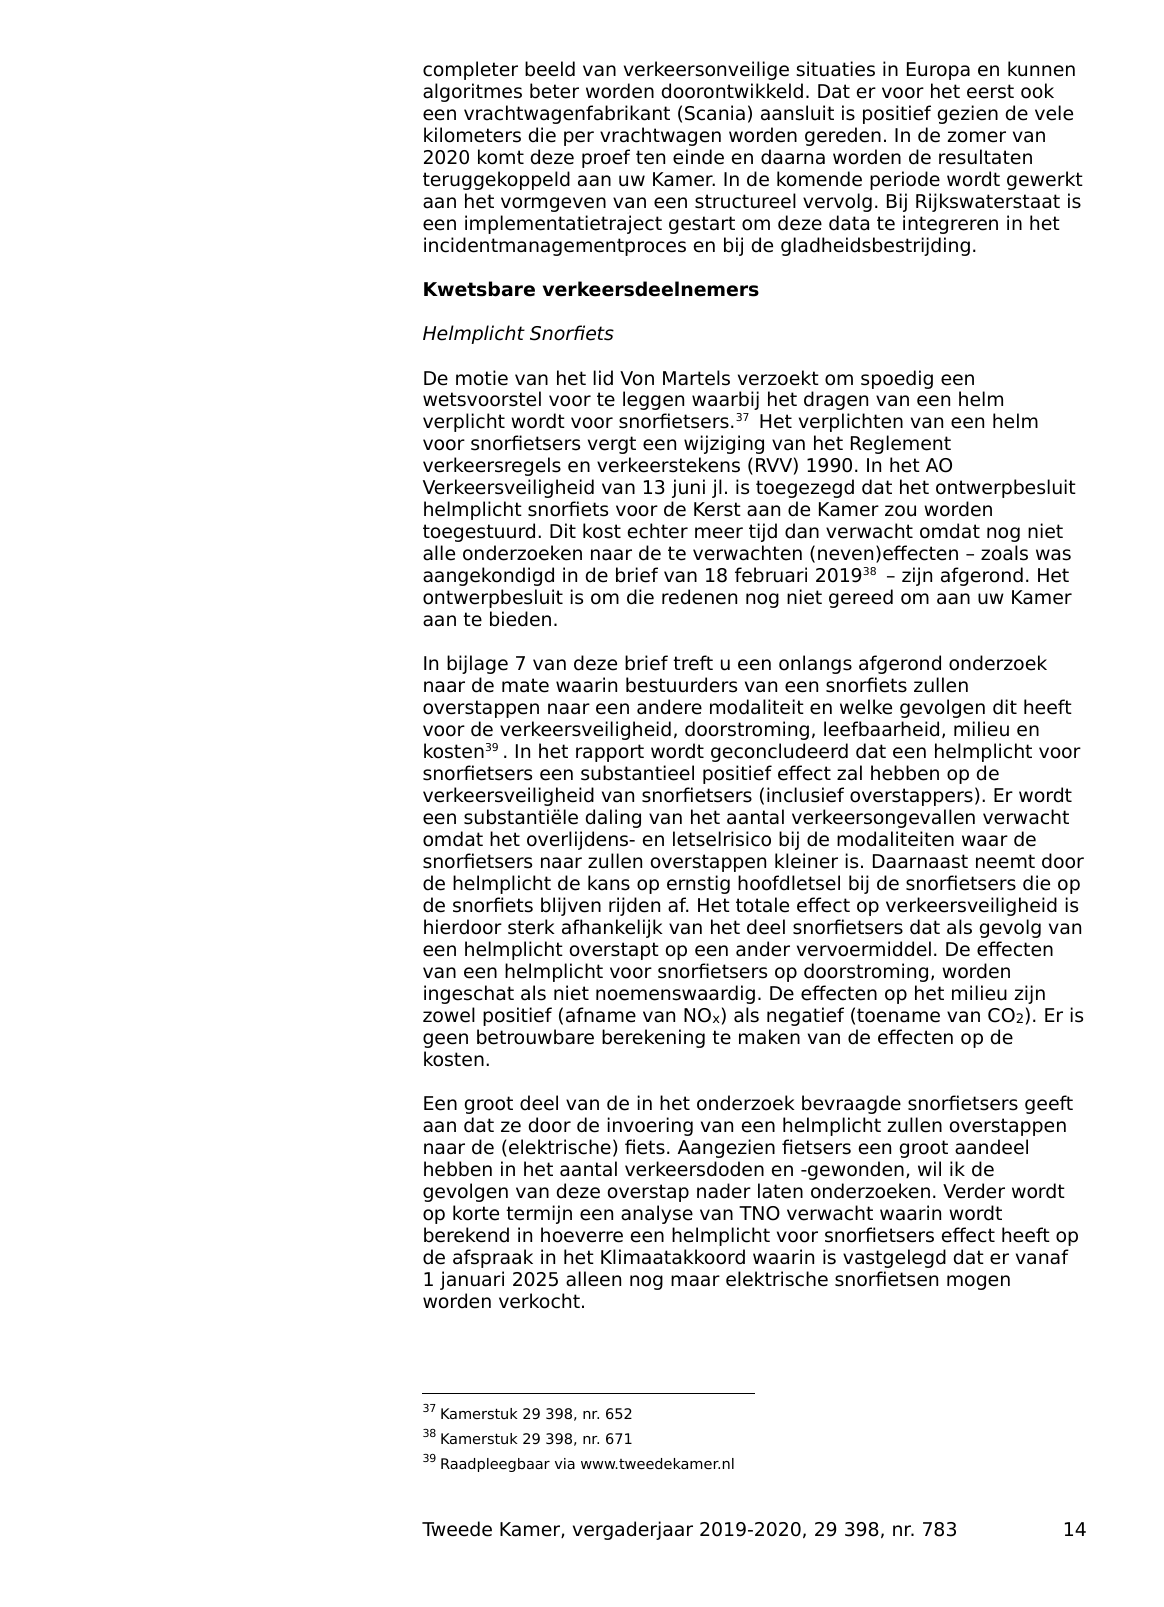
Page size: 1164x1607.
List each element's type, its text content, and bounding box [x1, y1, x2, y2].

text Kamerstuk 29 398, nr. 652 [422, 1402, 1087, 1424]
subtitle Kwetsbare verkeersdeelnemers [422, 279, 1087, 301]
text In bijlage 7 van deze brief treft u een onlangs afgerond onderzoek naar de mate waarin bestuurders van een snorfiets zullen overstappen naar een andere modaliteit en welke gevolgen dit heeft voor de verkeersveiligheid, doorstroming, leefbaarheid, milieu en kosten. In het rapport wordt geconcludeerd dat een helmplicht voor snorfietsers een substantieel positief effect zal hebben op de verkeersveiligheid van snorfietsers (inclusief overstappers). Er wordt een substantiële daling van het aantal verkeersongevallen verwacht omdat het overlijdens- en letselrisico bij de modaliteiten waar de snorfietsers naar zullen overstappen kleiner is. Daarnaast neemt door de helmplicht de kans op ernstig hoofdletsel bij de snorfietsers die op de snorfiets blijven rijden af. Het totale effect op verkeersveiligheid is hierdoor sterk afhankelijk van het deel snorfietsers dat als gevolg van een helmplicht overstapt op een ander vervoermiddel. De effecten van een helmplicht voor snorfietsers op doorstroming, worden ingeschat als niet noemenswaardig. De effecten op het milieu zijn zowel positief (afname van NOx) als negatief (toename van CO2). Er is geen betrouwbare berekening te maken van de effecten op de kosten. [422, 653, 1087, 1071]
subtitle Helmplicht Snorfiets [422, 323, 1087, 345]
text Raadpleegbaar via www.tweedekamer.nl [422, 1452, 1087, 1474]
text completer beeld van verkeersonveilige situaties in Europa en kunnen algoritmes beter worden doorontwikkeld. Dat er voor het eerst ook een vrachtwagenfabrikant (Scania) aansluit is positief gezien de vele kilometers die per vrachtwagen worden gereden. In de zomer van 2020 komt deze proef ten einde en daarna worden de resultaten teruggekoppeld aan uw Kamer. In de komende periode wordt gewerkt aan het vormgeven van een structureel vervolg. Bij Rijkswaterstaat is een implementatietraject gestart om deze data te integreren in het incidentmanagementproces en bij de gladheidsbestrijding. [422, 59, 1087, 257]
text De motie van het lid Von Martels verzoekt om spoedig een wetsvoorstel voor te leggen waarbij het dragen van een helm verplicht wordt voor snorfietsers. Het verplichten van een helm voor snorfietsers vergt een wijziging van het Reglement verkeersregels en verkeerstekens (RVV) 1990. In het AO Verkeersveiligheid van 13 juni jl. is toegezegd dat het ontwerpbesluit helmplicht snorfiets voor de Kerst aan de Kamer zou worden toegestuurd. Dit kost echter meer tijd dan verwacht omdat nog niet alle onderzoeken naar de te verwachten (neven)effecten – zoals was aangekondigd in de brief van 18 februari 2019 – zijn afgerond. Het ontwerpbesluit is om die redenen nog niet gereed om aan uw Kamer aan te bieden. [422, 367, 1087, 631]
text Een groot deel van de in het onderzoek bevraagde snorfietsers geeft aan dat ze door de invoering van een helmplicht zullen overstappen naar de (elektrische) fiets. Aangezien fietsers een groot aandeel hebben in het aantal verkeersdoden en -gewonden, wil ik de gevolgen van deze overstap nader laten onderzoeken. Verder wordt op korte termijn een analyse van TNO verwacht waarin wordt berekend in hoeverre een helmplicht voor snorfietsers effect heeft op de afspraak in het Klimaatakkoord waarin is vastgelegd dat er vanaf 1 januari 2025 alleen nog maar elektrische snorfietsen mogen worden verkocht. [422, 1093, 1087, 1313]
text Kamerstuk 29 398, nr. 671 [422, 1427, 1087, 1449]
